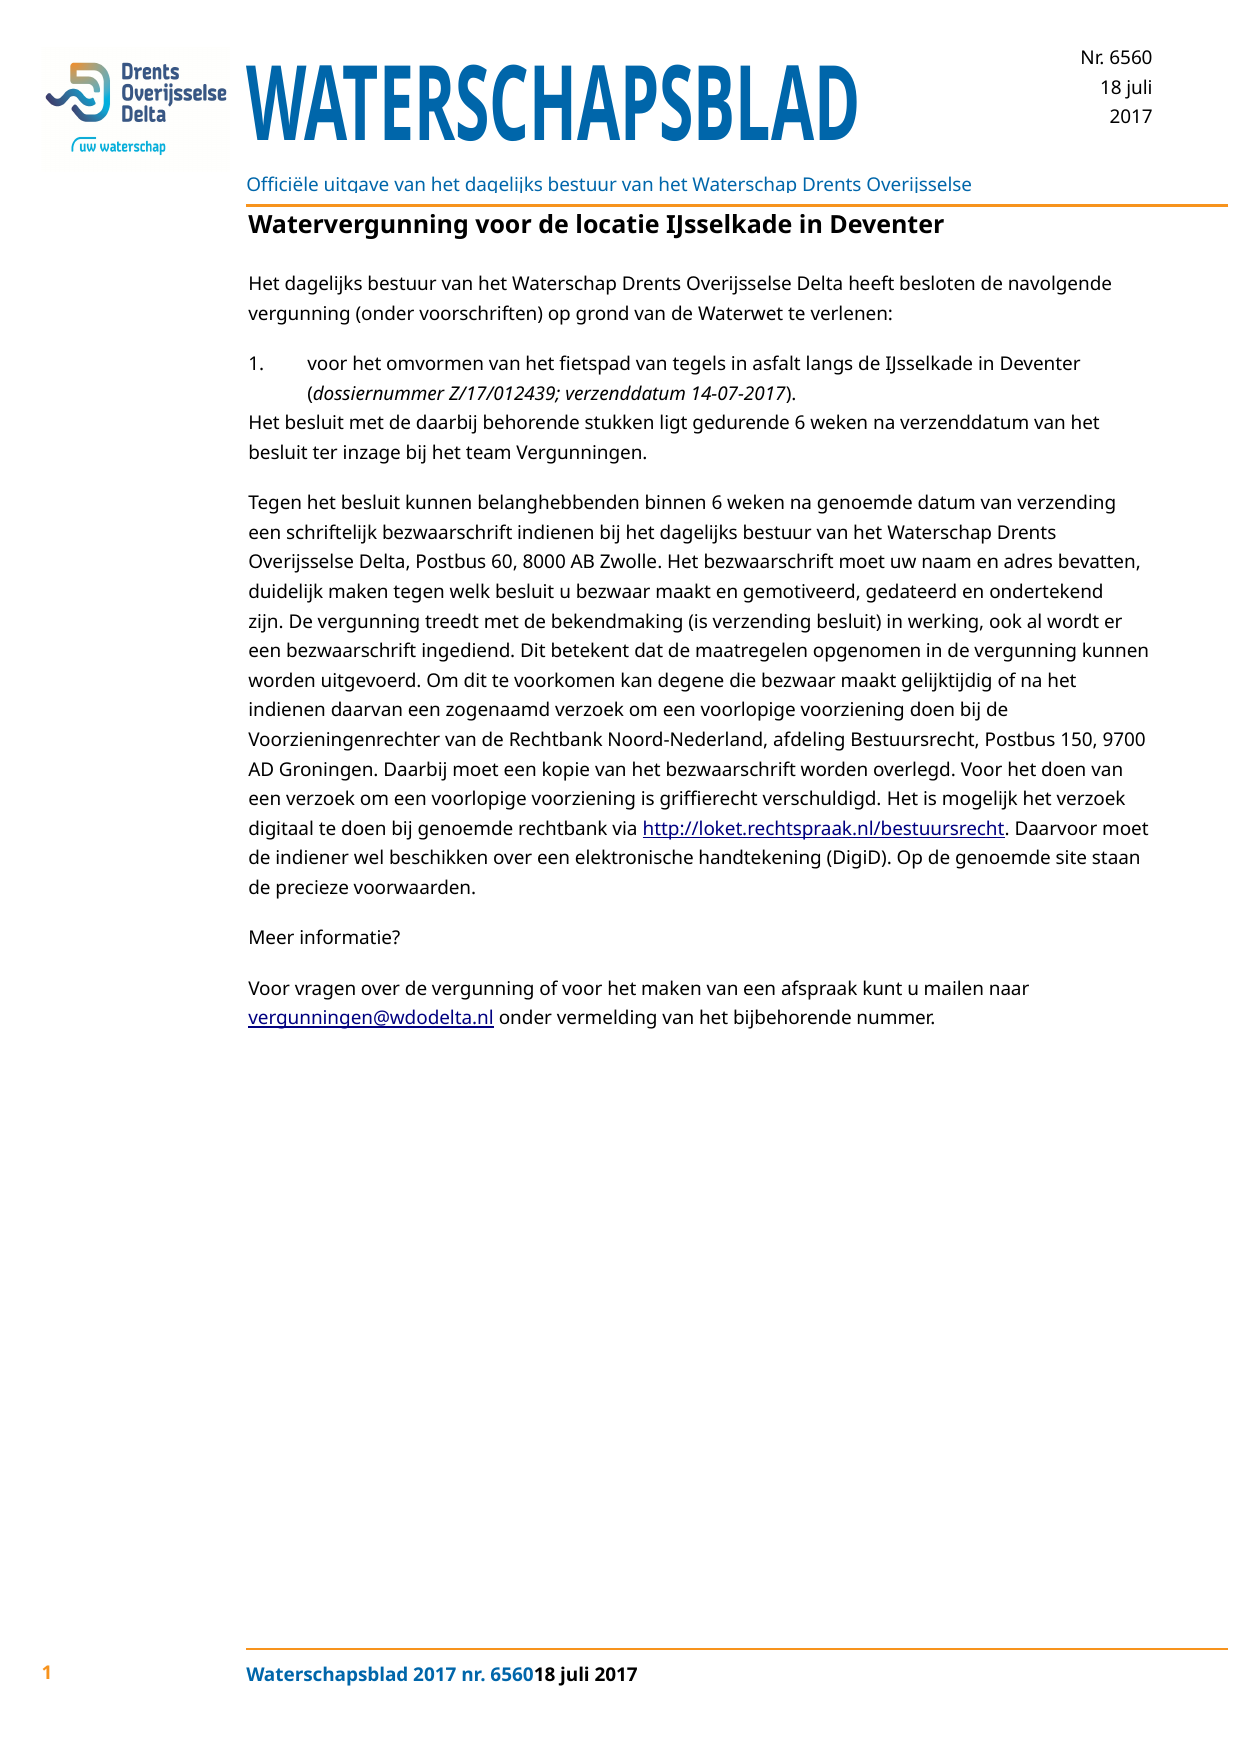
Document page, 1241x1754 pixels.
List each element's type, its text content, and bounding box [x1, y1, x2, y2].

list voor het omvormen van het fietspad van tegels in asfalt langs de IJsselkade in Deventer (dossiernummer Z/17/012439; verzenddatum 14-07-2017). [248, 350, 1152, 406]
text Tegen het besluit kunnen belanghebbenden binnen 6 weken na genoemde datum van verzending een schriftelijk bezwaarschrift indienen bij het dagelijks bestuur van het Waterschap Drents Overijsselse Delta, Postbus 60, 8000 AB Zwolle. Het bezwaarschrift moet uw naam en adres bevatten, duidelijk maken tegen welk besluit u bezwaar maakt en gemotiveerd, gedateerd en ondertekend zijn. De vergunning treedt met de bekendmaking (is verzending besluit) in werking, ook al wordt er een bezwaarschrift ingediend. Dit betekent dat de maatregelen opgenomen in de vergunning kunnen worden uitgevoerd. Om dit te voorkomen kan degene die bezwaar maakt gelijktijdig of na het indienen daarvan een zogenaamd verzoek om een voorlopige voorziening doen bij de Voorzieningenrechter van de Rechtbank Noord-Nederland, afdeling Bestuursrecht, Postbus 150, 9700 AD Groningen. Daarbij moet een kopie van het bezwaarschrift worden overlegd. Voor het doen van een verzoek om een voorlopige voorziening is griffierecht verschuldigd. Het is mogelijk het verzoek digitaal te doen bij genoemde rechtbank via http://loket.rechtspraak.nl/bestuursrecht. Daarvoor moet de indiener wel beschikken over een elektronische handtekening (DigiD). Op de genoemde site staan de precieze voorwaarden. [248, 489, 1152, 900]
picture [41, 47, 231, 172]
text Watervergunning voor de locatie IJsselkade in Deventer [248, 207, 1152, 241]
text Het besluit met de daarbij behorende stukken ligt gedurende 6 weken na verzenddatum van het besluit ter inzage bij het team Vergunningen. [248, 409, 1152, 465]
text Voor vragen over de vergunning of voor het maken van een afspraak kunt u mailen naar vergunningen@wdodelta.nl onder vermelding van het bijbehorende nummer. [248, 975, 1152, 1030]
text Het dagelijks bestuur van het Waterschap Drents Overijsselse Delta heeft besloten de navolgende vergunning (onder voorschriften) op grond van de Waterwet te verlenen: [248, 270, 1152, 326]
text Meer informatie? [248, 924, 1152, 950]
